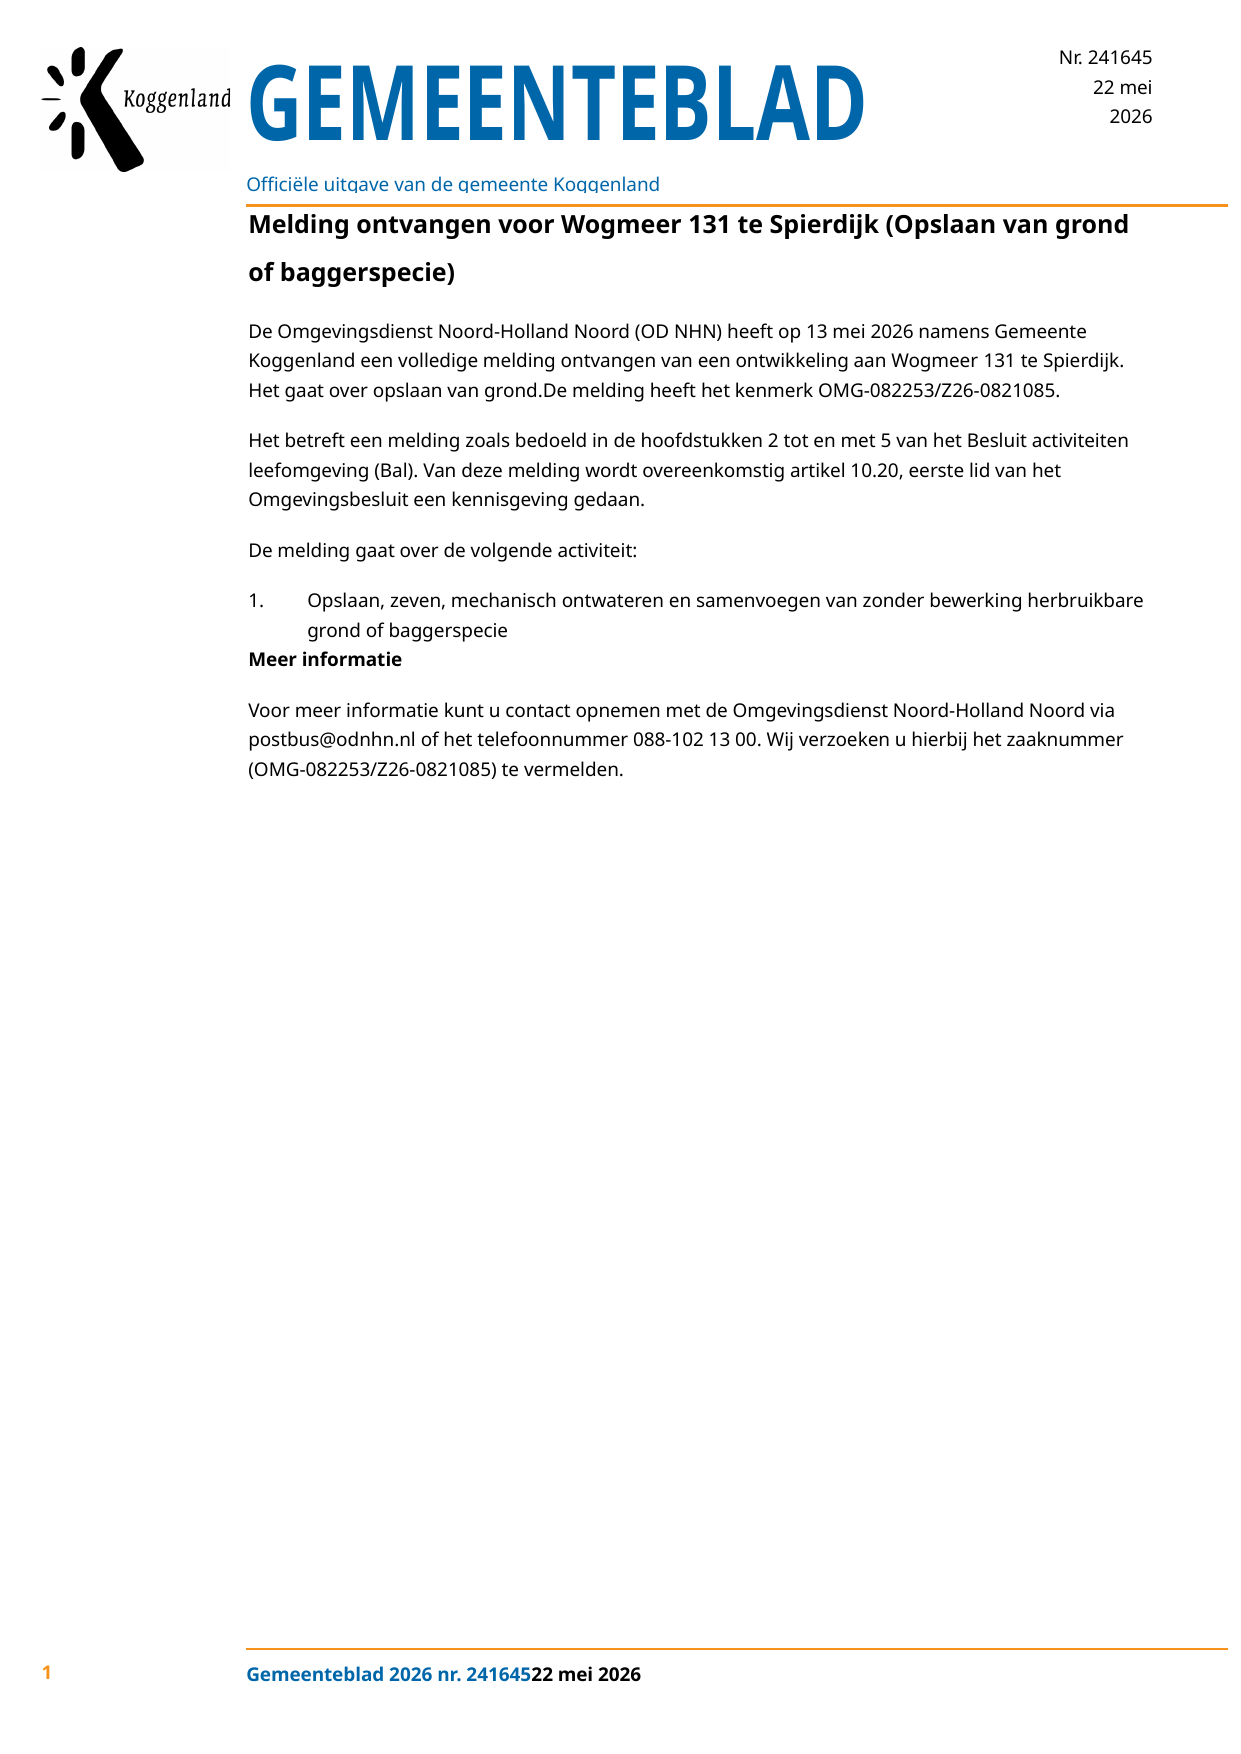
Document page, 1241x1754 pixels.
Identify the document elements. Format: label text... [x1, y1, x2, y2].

picture [41, 47, 231, 172]
text Melding ontvangen voor Wogmeer 131 te Spierdijk (Opslaan van grond of baggerspecie) [248, 207, 1152, 288]
text Voor meer informatie kunt u contact opnemen met de Omgevingsdienst Noord-Holland Noord via postbus@odnhn.nl of het telefoonnummer 088-102 13 00. Wij verzoeken u hierbij het zaaknummer (OMG-082253/Z26-0821085) te vermelden. [248, 697, 1152, 782]
text De melding gaat over de volgende activiteit: [248, 537, 1152, 563]
text De Omgevingsdienst Noord-Holland Noord (OD NHN) heeft op 13 mei 2026 namens Gemeente Koggenland een volledige melding ontvangen van een ontwikkeling aan Wogmeer 131 te Spierdijk. Het gaat over opslaan van grond.De melding heeft het kenmerk OMG-082253/Z26-0821085. [248, 318, 1152, 403]
list Opslaan, zeven, mechanisch ontwateren en samenvoegen van zonder bewerking herbruikbare grond of baggerspecie [248, 587, 1152, 643]
text Meer informatie [248, 647, 1152, 672]
text Het betreft een melding zoals bedoeld in de hoofdstukken 2 tot en met 5 van het Besluit activiteiten leefomgeving (Bal). Van deze melding wordt overeenkomstig artikel 10.20, eerste lid van het Omgevingsbesluit een kennisgeving gedaan. [248, 427, 1152, 512]
